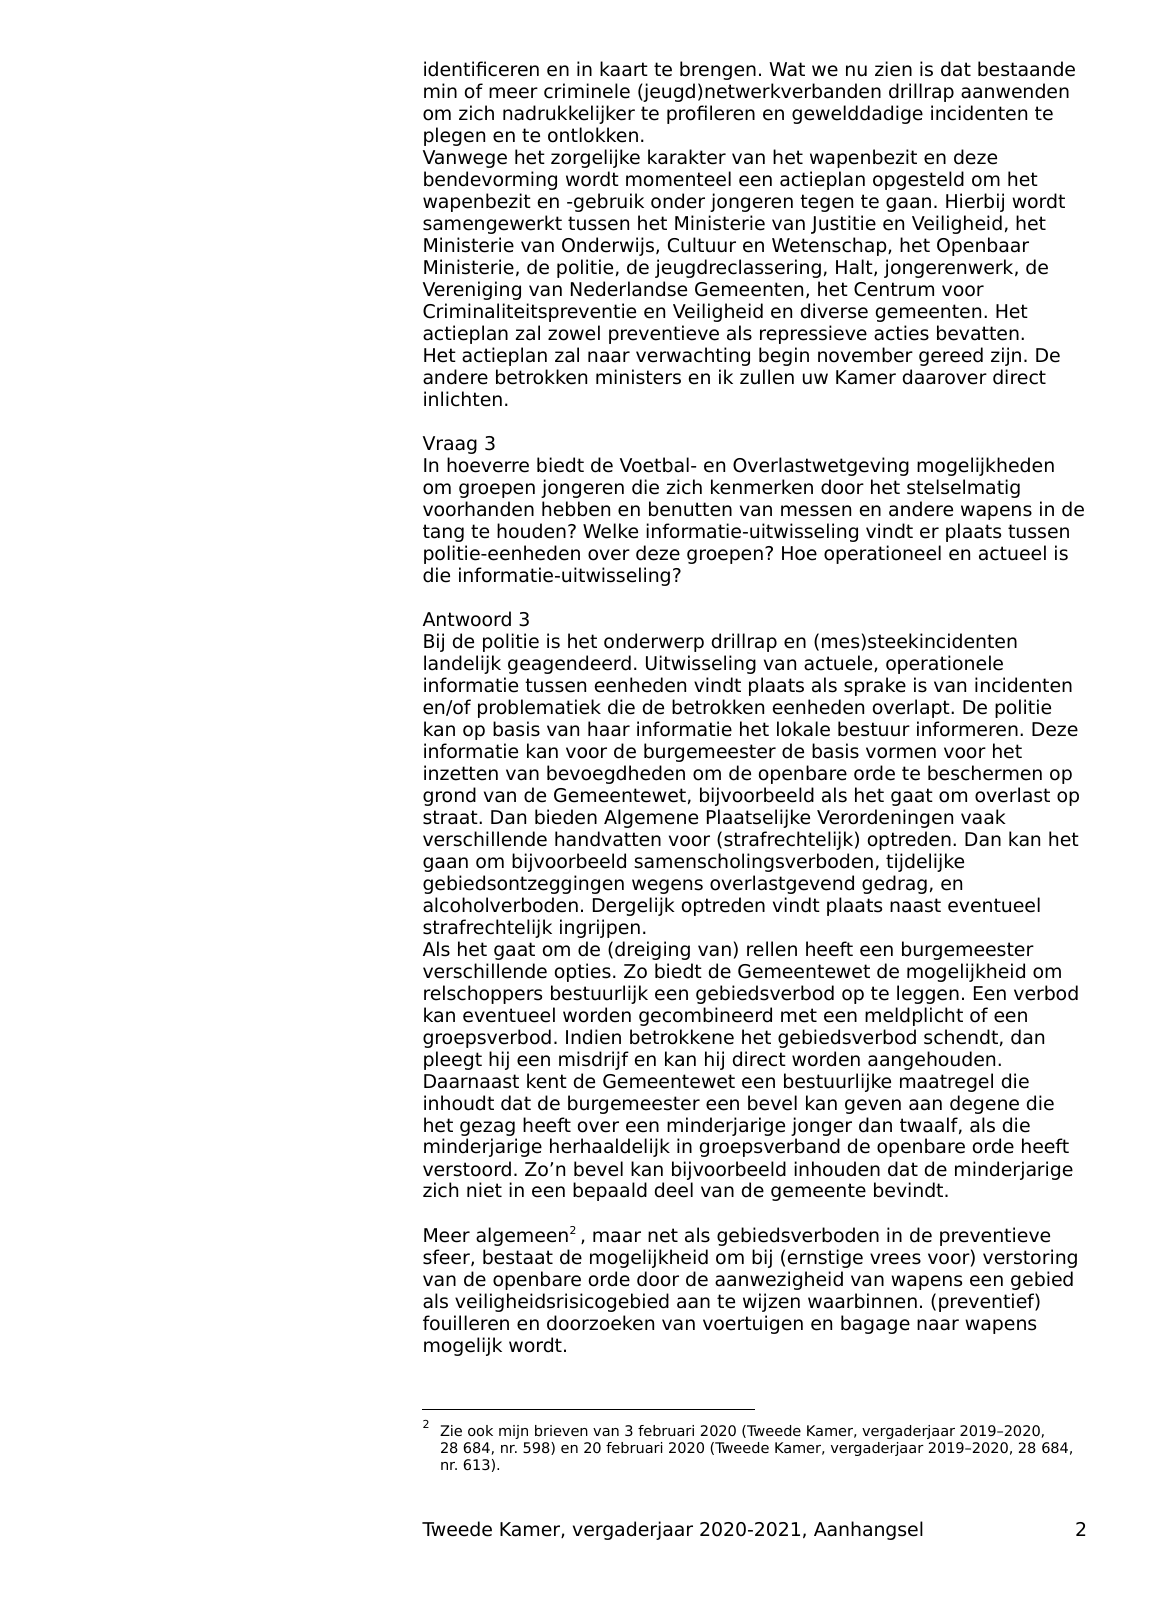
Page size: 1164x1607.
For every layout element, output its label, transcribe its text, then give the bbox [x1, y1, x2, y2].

text identificeren en in kaart te brengen. Wat we nu zien is dat bestaande min of meer criminele (jeugd)netwerkverbanden drillrap aanwenden om zich nadrukkelijker te profileren en gewelddadige incidenten te plegen en te ontlokken. [422, 59, 1087, 147]
text Meer algemeen, maar net als gebiedsverboden in de preventieve sfeer, bestaat de mogelijkheid om bij (ernstige vrees voor) verstoring van de openbare orde door de aanwezigheid van wapens een gebied als veiligheidsrisicogebied aan te wijzen waarbinnen. (preventief) fouilleren en doorzoeken van voertuigen en bagage naar wapens mogelijk wordt. [422, 1224, 1087, 1356]
text Bij de politie is het onderwerp drillrap en (mes)steekincidenten landelijk geagendeerd. Uitwisseling van actuele, operationele informatie tussen eenheden vindt plaats als sprake is van incidenten en/of problematiek die de betrokken eenheden overlapt. De politie kan op basis van haar informatie het lokale bestuur informeren. Deze informatie kan voor de burgemeester de basis vormen voor het inzetten van bevoegdheden om de openbare orde te beschermen op grond van de Gemeentewet, bijvoorbeeld als het gaat om overlast op straat. Dan bieden Algemene Plaatselijke Verordeningen vaak verschillende handvatten voor (strafrechtelijk) optreden. Dan kan het gaan om bijvoorbeeld samenscholingsverboden, tijdelijke gebiedsontzeggingen wegens overlastgevend gedrag, en alcoholverboden. Dergelijk optreden vindt plaats naast eventueel strafrechtelijk ingrijpen. [422, 631, 1087, 939]
text In hoeverre biedt de Voetbal- en Overlastwetgeving mogelijkheden om groepen jongeren die zich kenmerken door het stelselmatig voorhanden hebben en benutten van messen en andere wapens in de tang te houden? Welke informatie-uitwisseling vindt er plaats tussen politie-eenheden over deze groepen? Hoe operationeel en actueel is die informatie-uitwisseling? [422, 455, 1087, 587]
text Antwoord 3 [422, 609, 1087, 631]
text Vanwege het zorgelijke karakter van het wapenbezit en deze bendevorming wordt momenteel een actieplan opgesteld om het wapenbezit en -gebruik onder jongeren tegen te gaan. Hierbij wordt samengewerkt tussen het Ministerie van Justitie en Veiligheid, het Ministerie van Onderwijs, Cultuur en Wetenschap, het Openbaar Ministerie, de politie, de jeugdreclassering, Halt, jongerenwerk, de Vereniging van Nederlandse Gemeenten, het Centrum voor Criminaliteitspreventie en Veiligheid en diverse gemeenten. Het actieplan zal zowel preventieve als repressieve acties bevatten. [422, 147, 1087, 345]
text Het actieplan zal naar verwachting begin november gereed zijn. De andere betrokken ministers en ik zullen uw Kamer daarover direct inlichten. [422, 345, 1087, 411]
text Zie ook mijn brieven van 3 februari 2020 (Tweede Kamer, vergaderjaar 2019–2020, 28 684, nr. 598) en 20 februari 2020 (Tweede Kamer, vergaderjaar 2019–2020, 28 684, nr. 613). [422, 1418, 1087, 1474]
text Vraag 3 [422, 433, 1087, 455]
text Als het gaat om de (dreiging van) rellen heeft een burgemeester verschillende opties. Zo biedt de Gemeentewet de mogelijkheid om relschoppers bestuurlijk een gebiedsverbod op te leggen. Een verbod kan eventueel worden gecombineerd met een meldplicht of een groepsverbod. Indien betrokkene het gebiedsverbod schendt, dan pleegt hij een misdrijf en kan hij direct worden aangehouden. Daarnaast kent de Gemeentewet een bestuurlijke maatregel die inhoudt dat de burgemeester een bevel kan geven aan degene die het gezag heeft over een minderjarige jonger dan twaalf, als die minderjarige herhaaldelijk in groepsverband de openbare orde heeft verstoord. Zo’n bevel kan bijvoorbeeld inhouden dat de minderjarige zich niet in een bepaald deel van de gemeente bevindt. [422, 939, 1087, 1202]
